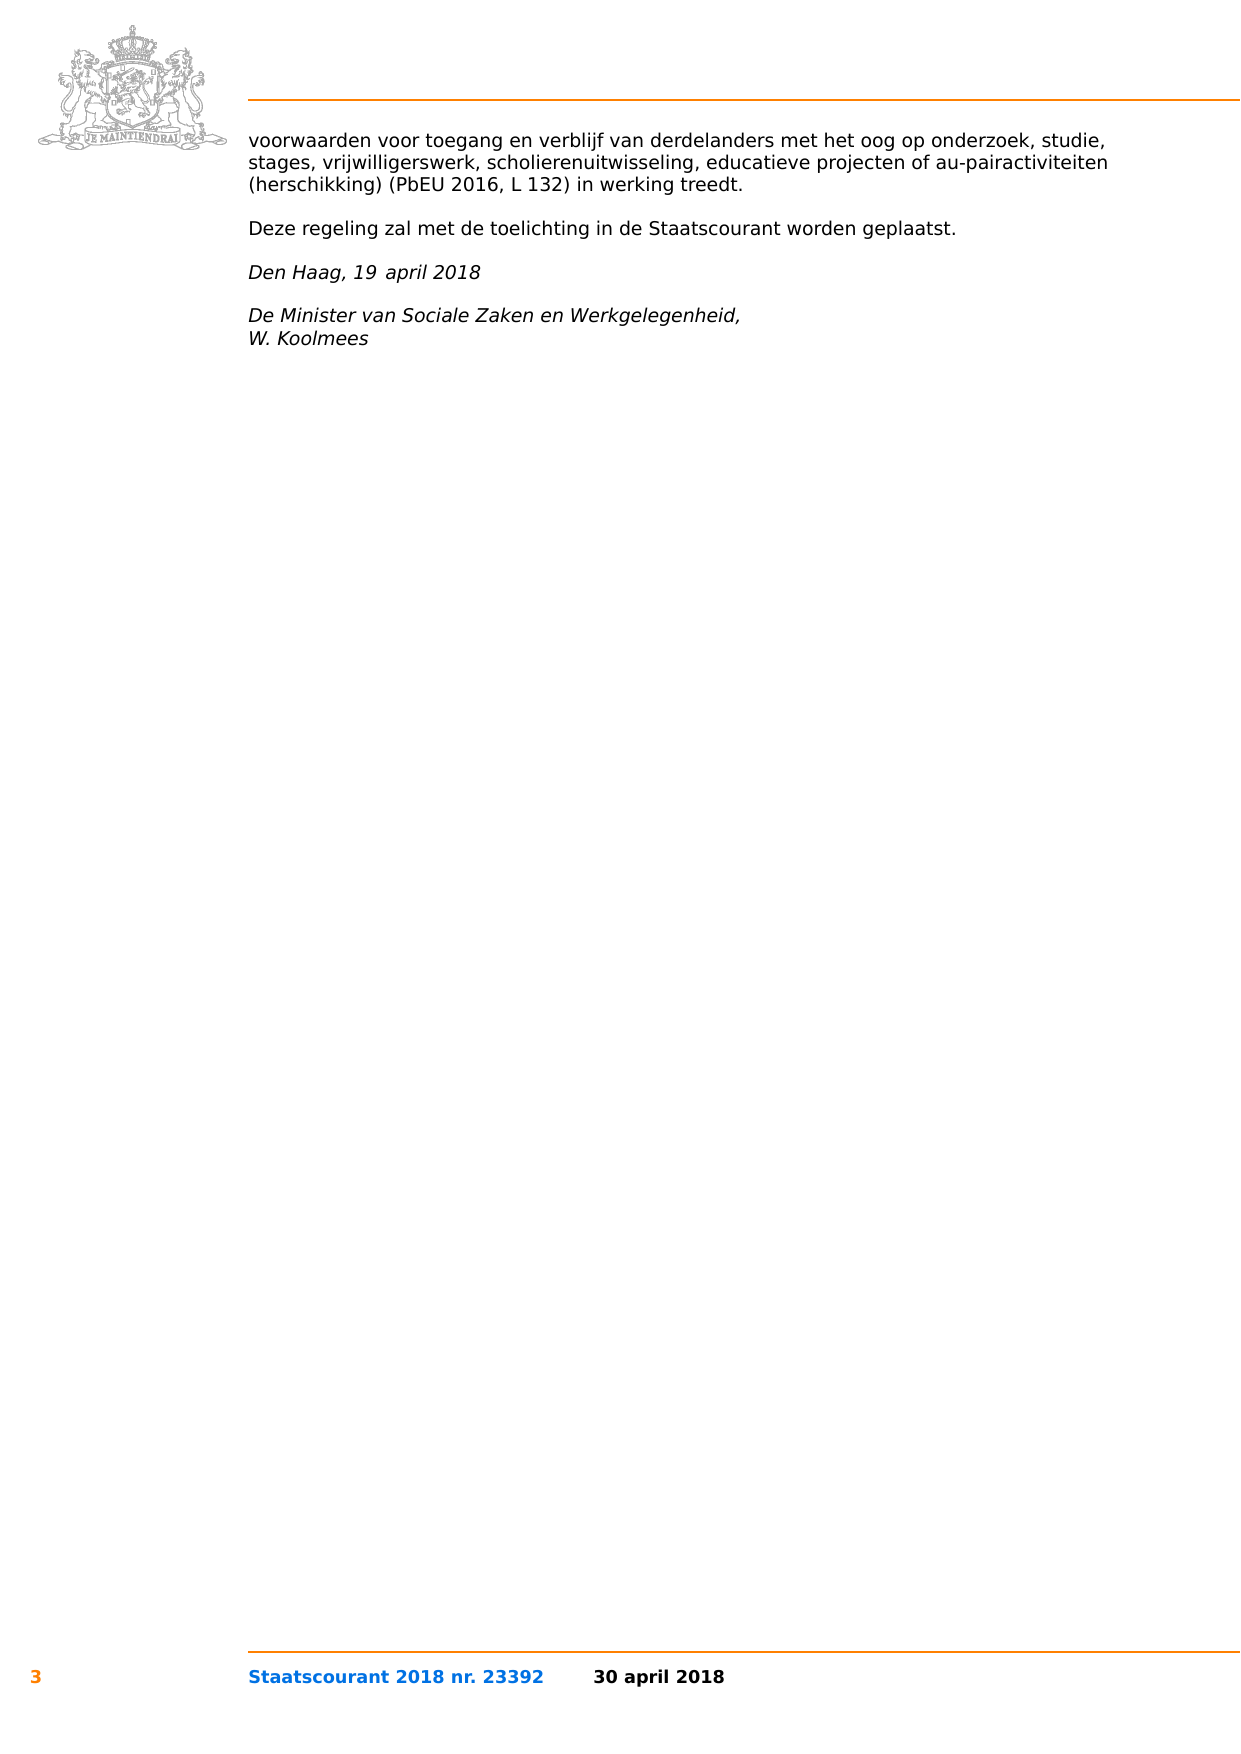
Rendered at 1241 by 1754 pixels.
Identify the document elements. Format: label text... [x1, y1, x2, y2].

text voorwaarden voor toegang en verblijf van derdelanders met het oog op onderzoek, studie, stages, vrijwilligerswerk, scholierenuitwisseling, educatieve projecten of au-pairactiviteiten (herschikking) (PbEU 2016, L 132) in werking treedt. [248, 130, 1163, 196]
text Den Haag, 19 april 2018 [248, 262, 1163, 283]
picture [38, 25, 227, 150]
text Deze regeling zal met de toelichting in de Staatscourant worden geplaatst. [248, 218, 1163, 240]
text De Minister van Sociale Zaken en Werkgelegenheid, W. Koolmees [248, 305, 1163, 349]
